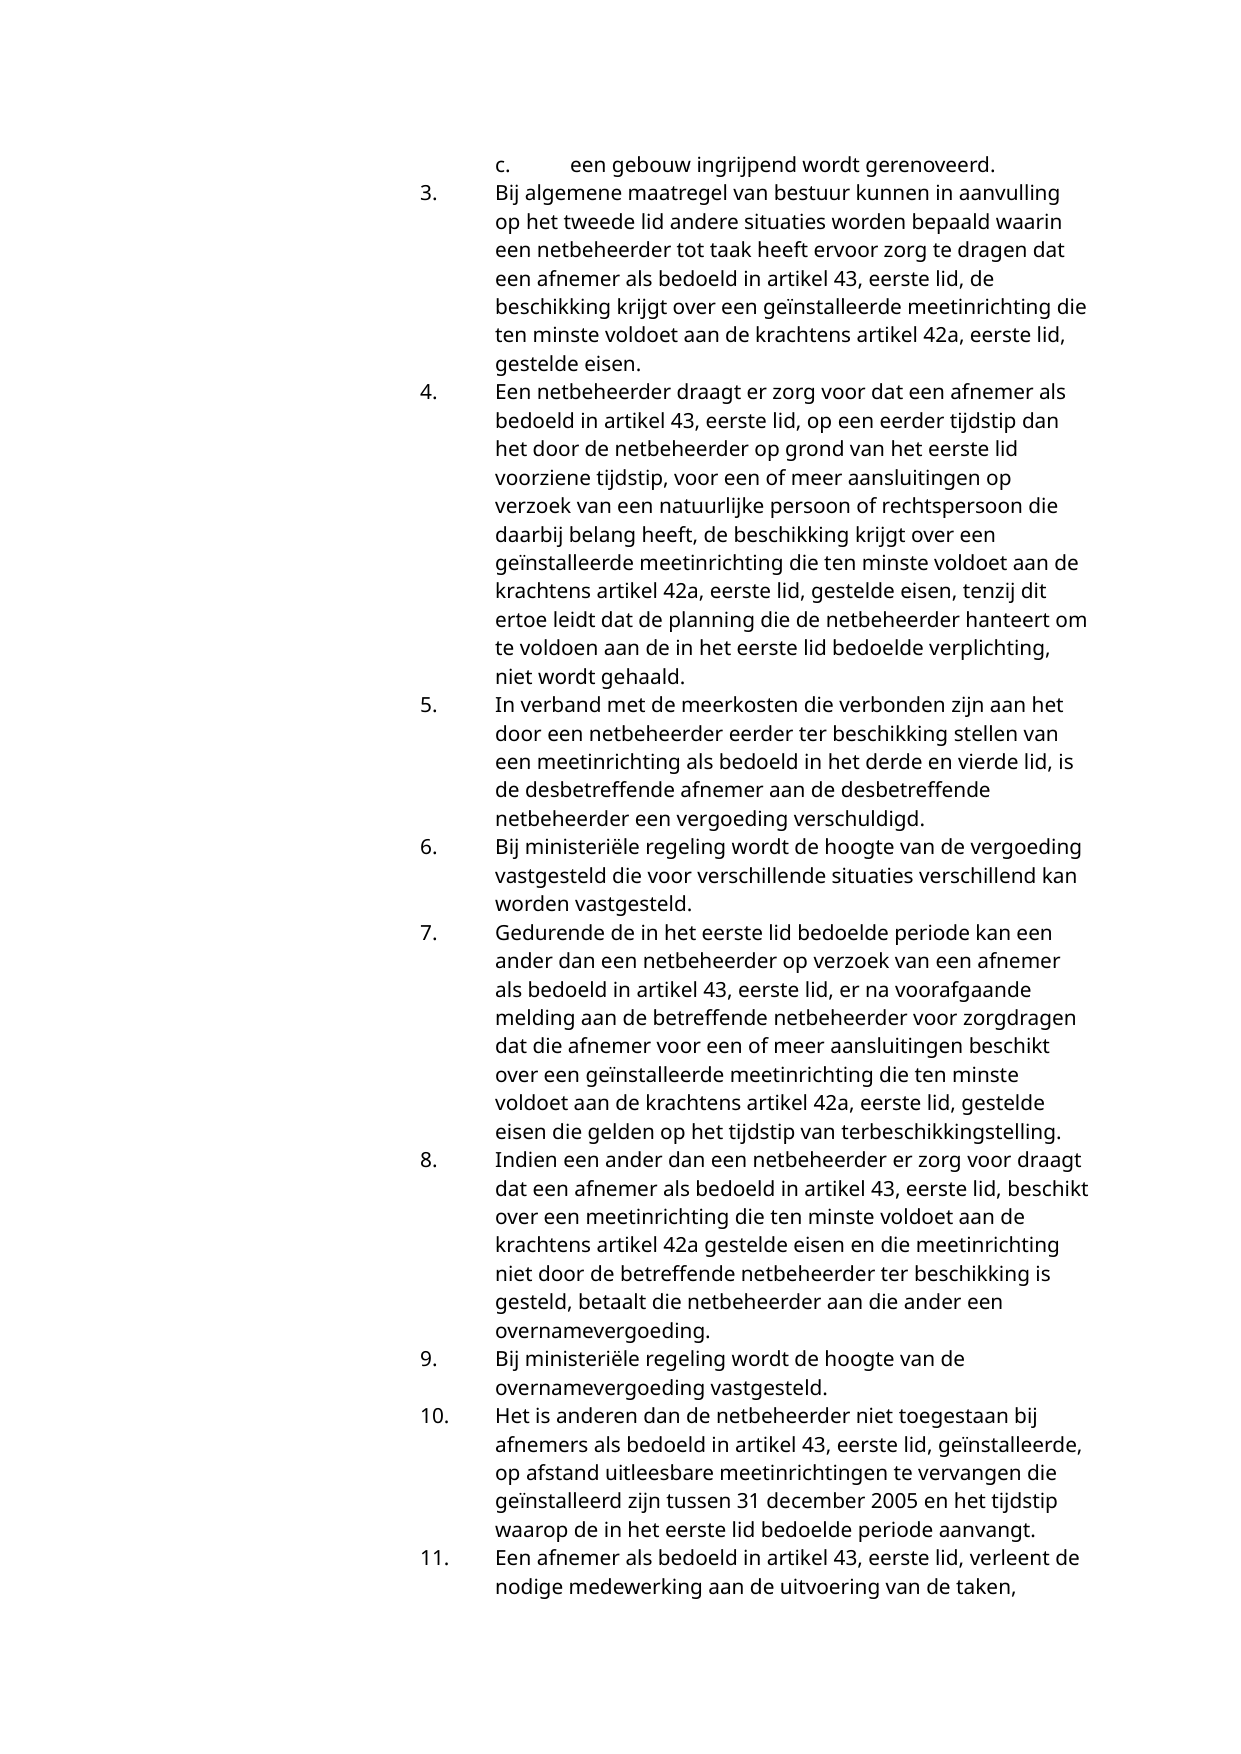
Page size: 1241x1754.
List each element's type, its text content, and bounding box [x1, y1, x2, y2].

list Indien een ander dan een netbeheerder er zorg voor draagt dat een afnemer als bedoeld in artikel 43, eerste lid, beschikt over een meetinrichting die ten minste voldoet aan de krachtens artikel 42a gestelde eisen en die meetinrichting niet door de betreffende netbeheerder ter beschikking is gesteld, betaalt die netbeheerder aan die ander een overnamevergoeding. [420, 1145, 1090, 1344]
list In verband met de meerkosten die verbonden zijn aan het door een netbeheerder eerder ter beschikking stellen van een meetinrichting als bedoeld in het derde en vierde lid, is de desbetreffende afnemer aan de desbetreffende netbeheerder een vergoeding verschuldigd. [420, 690, 1090, 832]
list een gebouw ingrijpend wordt gerenoveerd. [495, 150, 1090, 178]
list Het is anderen dan de netbeheerder niet toegestaan bij afnemers als bedoeld in artikel 43, eerste lid, geïnstalleerde, op afstand uitleesbare meetinrichtingen te vervangen die geïnstalleerd zijn tussen 31 december 2005 en het tijdstip waarop de in het eerste lid bedoelde periode aanvangt. [420, 1401, 1090, 1543]
list Bij ministeriële regeling wordt de hoogte van de overnamevergoeding vastgesteld. [420, 1344, 1090, 1401]
list Bij algemene maatregel van bestuur kunnen in aanvulling op het tweede lid andere situaties worden bepaald waarin een netbeheerder tot taak heeft ervoor zorg te dragen dat een afnemer als bedoeld in artikel 43, eerste lid, de beschikking krijgt over een geïnstalleerde meetinrichting die ten minste voldoet aan de krachtens artikel 42a, eerste lid, gestelde eisen. [420, 178, 1090, 377]
list Bij ministeriële regeling wordt de hoogte van de vergoeding vastgesteld die voor verschillende situaties verschillend kan worden vastgesteld. [420, 832, 1090, 918]
list Een afnemer als bedoeld in artikel 43, eerste lid, verleent de nodige medewerking aan de uitvoering van de taken, [420, 1543, 1090, 1600]
list Een netbeheerder draagt er zorg voor dat een afnemer als bedoeld in artikel 43, eerste lid, op een eerder tijdstip dan het door de netbeheerder op grond van het eerste lid voorziene tijdstip, voor een of meer aansluitingen op verzoek van een natuurlijke persoon of rechtspersoon die daarbij belang heeft, de beschikking krijgt over een geïnstalleerde meetinrichting die ten minste voldoet aan de krachtens artikel 42a, eerste lid, gestelde eisen, tenzij dit ertoe leidt dat de planning die de netbeheerder hanteert om te voldoen aan de in het eerste lid bedoelde verplichting, niet wordt gehaald. [420, 377, 1090, 690]
list Gedurende de in het eerste lid bedoelde periode kan een ander dan een netbeheerder op verzoek van een afnemer als bedoeld in artikel 43, eerste lid, er na voorafgaande melding aan de betreffende netbeheerder voor zorgdragen dat die afnemer voor een of meer aansluitingen beschikt over een geïnstalleerde meetinrichting die ten minste voldoet aan de krachtens artikel 42a, eerste lid, gestelde eisen die gelden op het tijdstip van terbeschikkingstelling. [420, 918, 1090, 1145]
